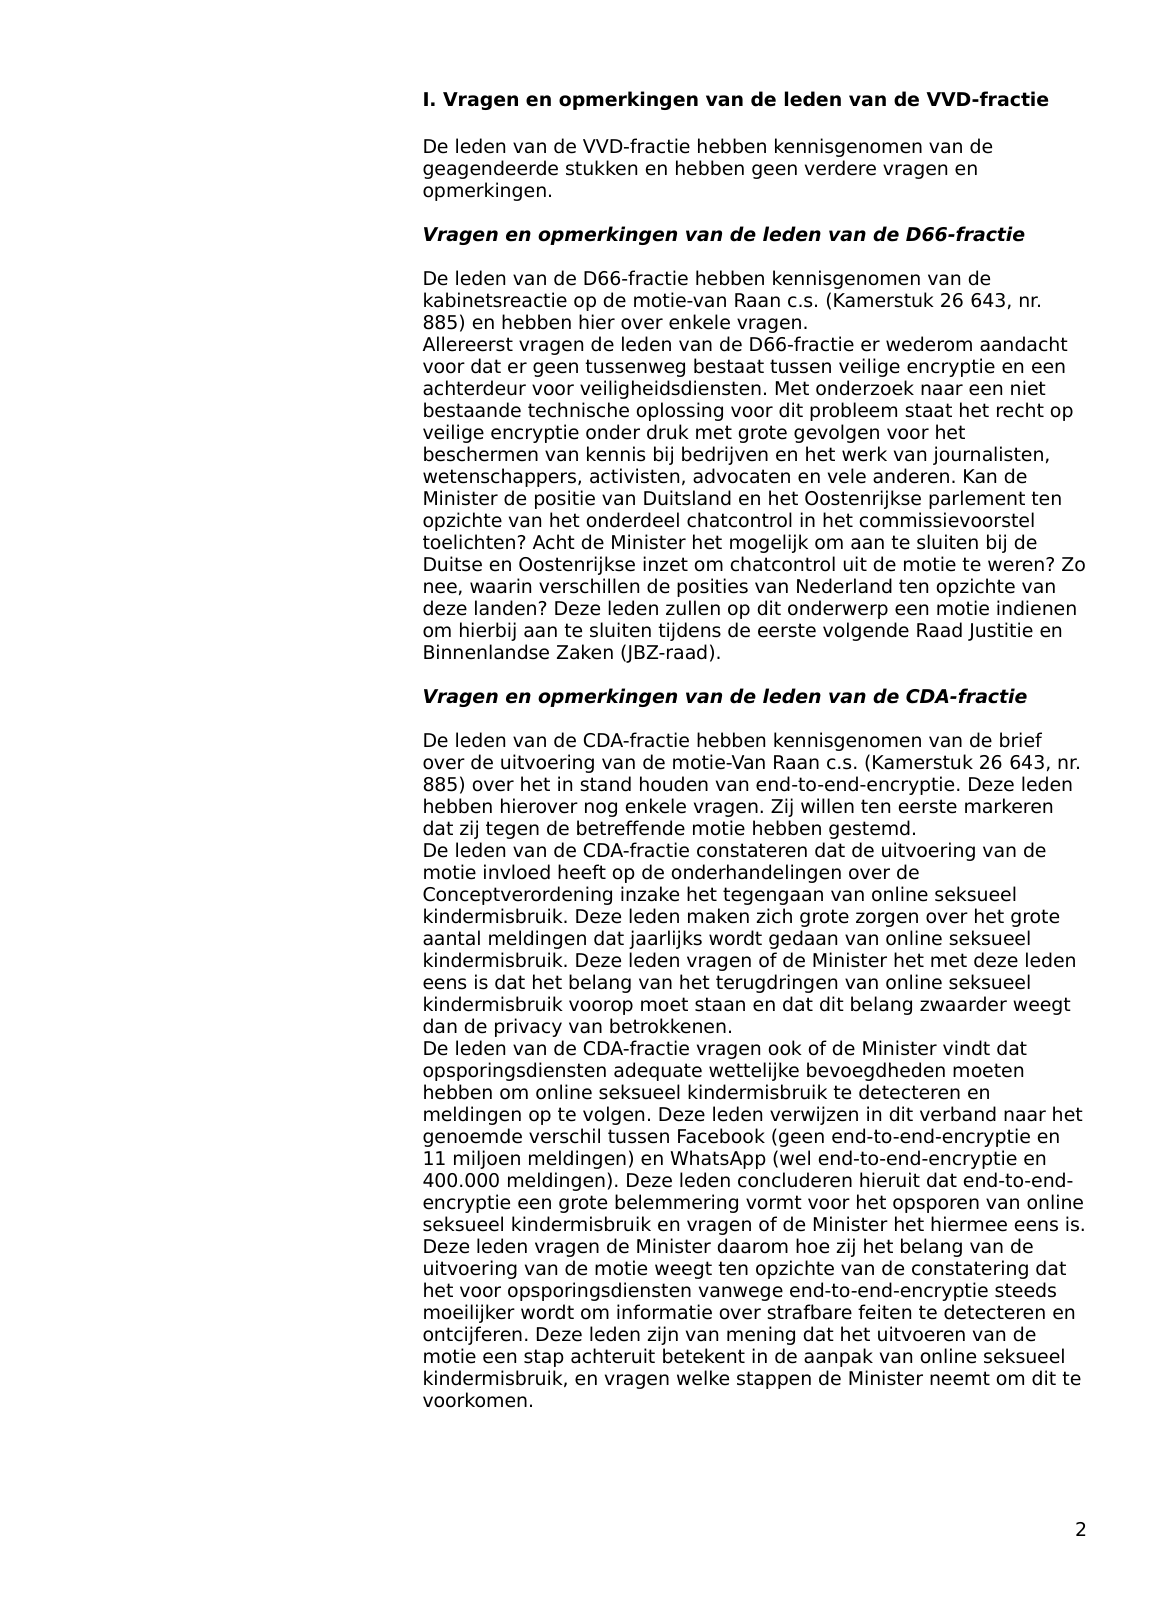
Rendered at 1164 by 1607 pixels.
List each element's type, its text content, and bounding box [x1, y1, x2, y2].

subtitle I. Vragen en opmerkingen van de leden van de VVD-fractie [422, 89, 1087, 111]
subtitle Vragen en opmerkingen van de leden van de CDA-fractie [422, 686, 1087, 708]
text De leden van de VVD-fractie hebben kennisgenomen van de geagendeerde stukken en hebben geen verdere vragen en opmerkingen. [422, 136, 1087, 202]
subtitle Vragen en opmerkingen van de leden van de D66-fractie [422, 224, 1087, 246]
text De leden van de CDA-fractie constateren dat de uitvoering van de motie invloed heeft op de onderhandelingen over de Conceptverordening inzake het tegengaan van online seksueel kindermisbruik. Deze leden maken zich grote zorgen over het grote aantal meldingen dat jaarlijks wordt gedaan van online seksueel kindermisbruik. Deze leden vragen of de Minister het met deze leden eens is dat het belang van het terugdringen van online seksueel kindermisbruik voorop moet staan en dat dit belang zwaarder weegt dan de privacy van betrokkenen. [422, 840, 1087, 1038]
text De leden van de CDA-fractie vragen ook of de Minister vindt dat opsporingsdiensten adequate wettelijke bevoegdheden moeten hebben om online seksueel kindermisbruik te detecteren en meldingen op te volgen. Deze leden verwijzen in dit verband naar het genoemde verschil tussen Facebook (geen end-to-end-encryptie en 11 miljoen meldingen) en WhatsApp (wel end-to-end-encryptie en 400.000 meldingen). Deze leden concluderen hieruit dat end-to-end-encryptie een grote belemmering vormt voor het opsporen van online seksueel kindermisbruik en vragen of de Minister het hiermee eens is. Deze leden vragen de Minister daarom hoe zij het belang van de uitvoering van de motie weegt ten opzichte van de constatering dat het voor opsporingsdiensten vanwege end-to-end-encryptie steeds moeilijker wordt om informatie over strafbare feiten te detecteren en ontcijferen. Deze leden zijn van mening dat het uitvoeren van de motie een stap achteruit betekent in de aanpak van online seksueel kindermisbruik, en vragen welke stappen de Minister neemt om dit te voorkomen. [422, 1038, 1087, 1412]
text Allereerst vragen de leden van de D66-fractie er wederom aandacht voor dat er geen tussenweg bestaat tussen veilige encryptie en een achterdeur voor veiligheidsdiensten. Met onderzoek naar een niet bestaande technische oplossing voor dit probleem staat het recht op veilige encryptie onder druk met grote gevolgen voor het beschermen van kennis bij bedrijven en het werk van journalisten, wetenschappers, activisten, advocaten en vele anderen. Kan de Minister de positie van Duitsland en het Oostenrijkse parlement ten opzichte van het onderdeel chatcontrol in het commissievoorstel toelichten? Acht de Minister het mogelijk om aan te sluiten bij de Duitse en Oostenrijkse inzet om chatcontrol uit de motie te weren? Zo nee, waarin verschillen de posities van Nederland ten opzichte van deze landen? Deze leden zullen op dit onderwerp een motie indienen om hierbij aan te sluiten tijdens de eerste volgende Raad Justitie en Binnenlandse Zaken (JBZ-raad). [422, 334, 1087, 664]
text De leden van de D66-fractie hebben kennisgenomen van de kabinetsreactie op de motie-van Raan c.s. (Kamerstuk 26 643, nr. 885) en hebben hier over enkele vragen. [422, 268, 1087, 334]
text De leden van de CDA-fractie hebben kennisgenomen van de brief over de uitvoering van de motie-Van Raan c.s. (Kamerstuk 26 643, nr. 885) over het in stand houden van end-to-end-encryptie. Deze leden hebben hierover nog enkele vragen. Zij willen ten eerste markeren dat zij tegen de betreffende motie hebben gestemd. [422, 730, 1087, 840]
